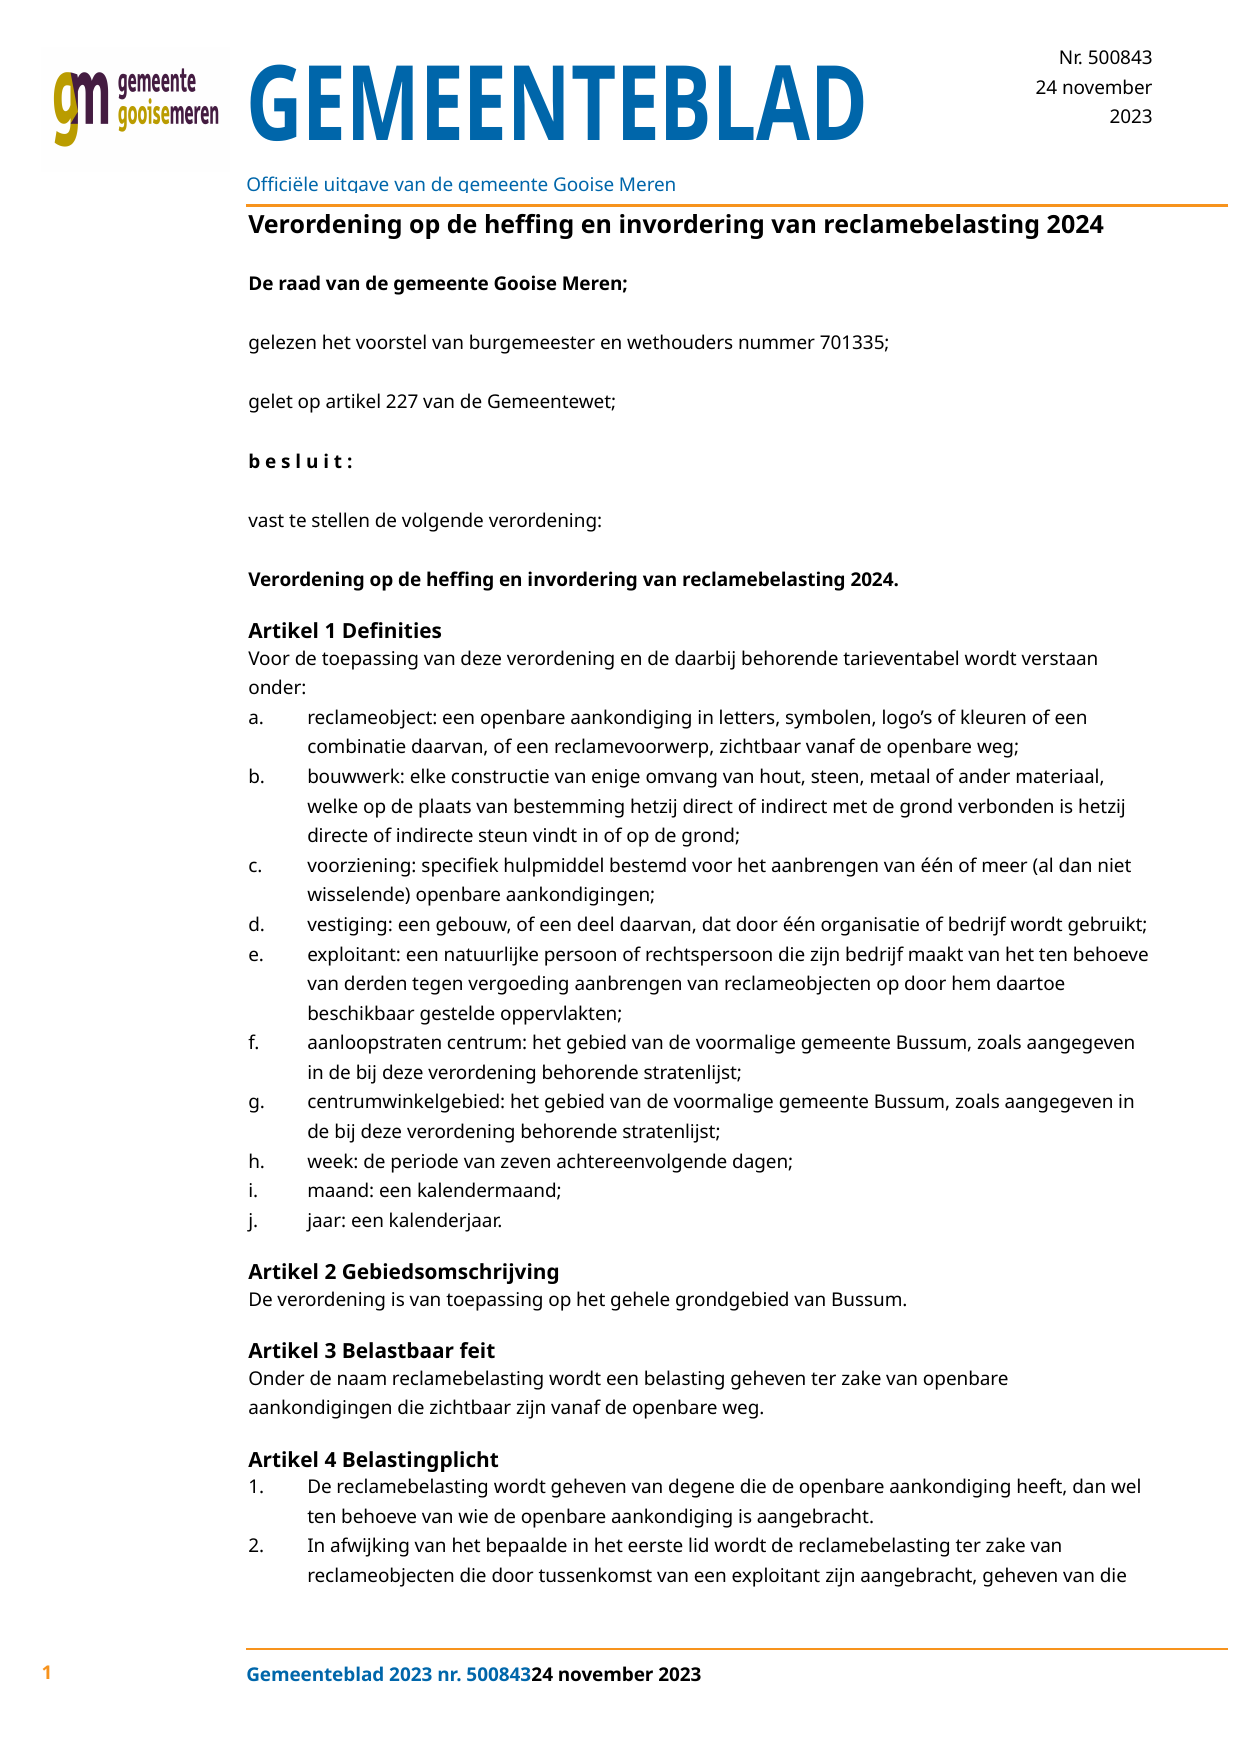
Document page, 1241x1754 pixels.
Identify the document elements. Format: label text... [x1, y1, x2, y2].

list centrumwinkelgebied: het gebied van de voormalige gemeente Bussum, zoals aangegeven in de bij deze verordening behorende stratenlijst; [248, 1089, 1152, 1144]
text Artikel 2 Gebiedsomschrijving [248, 1257, 1152, 1286]
list In afwijking van het bepaalde in het eerste lid wordt de reclamebelasting ter zake van reclameobjecten die door tussenkomst van een exploitant zijn aangebracht, geheven van die [248, 1532, 1152, 1588]
text De verordening is van toepassing op het gehele grondgebied van Bussum. [248, 1286, 1152, 1312]
text Artikel 4 Belastingplicht [248, 1445, 1152, 1473]
list exploitant: een natuurlijke persoon of rechtspersoon die zijn bedrijf maakt van het ten behoeve van derden tegen vergoeding aanbrengen van reclameobjecten op door hem daartoe beschikbaar gestelde oppervlakten; [248, 941, 1152, 1026]
list bouwwerk: elke constructie van enige omvang van hout, steen, metaal of ander materiaal, welke op de plaats van bestemming hetzij direct of indirect met de grond verbonden is hetzij directe of indirecte steun vindt in of op de grond; [248, 763, 1152, 848]
text b e s l u i t : [248, 448, 1152, 473]
picture [41, 47, 231, 172]
list reclameobject: een openbare aankondiging in letters, symbolen, logo’s of kleuren of een combinatie daarvan, of een reclamevoorwerp, zichtbaar vanaf de openbare weg; [248, 704, 1152, 759]
text vast te stellen de volgende verordening: [248, 507, 1152, 533]
text Artikel 3 Belastbaar feit [248, 1336, 1152, 1365]
list week: de periode van zeven achtereenvolgende dagen; [248, 1148, 1152, 1174]
text Verordening op de heffing en invordering van reclamebelasting 2024. [248, 566, 1152, 592]
list jaar: een kalenderjaar. [248, 1207, 1152, 1233]
list De reclamebelasting wordt geheven van degene die de openbare aankondiging heeft, dan wel ten behoeve van wie de openbare aankondiging is aangebracht. [248, 1473, 1152, 1528]
text gelezen het voorstel van burgemeester en wethouders nummer 701335; [248, 329, 1152, 355]
text gelet op artikel 227 van de Gemeentewet; [248, 389, 1152, 414]
list voorziening: specifiek hulpmiddel bestemd voor het aanbrengen van één of meer (al dan niet wisselende) openbare aankondigingen; [248, 852, 1152, 907]
text Verordening op de heffing en invordering van reclamebelasting 2024 [248, 207, 1152, 241]
text Artikel 1 Definities [248, 617, 1152, 645]
list maand: een kalendermaand; [248, 1177, 1152, 1203]
text Onder de naam reclamebelasting wordt een belasting geheven ter zake van openbare aankondigingen die zichtbaar zijn vanaf de openbare weg. [248, 1365, 1152, 1420]
list vestiging: een gebouw, of een deel daarvan, dat door één organisatie of bedrijf wordt gebruikt; [248, 911, 1152, 937]
text Voor de toepassing van deze verordening en de daarbij behorende tarieventabel wordt verstaan onder: [248, 645, 1152, 700]
text De raad van de gemeente Gooise Meren; [248, 270, 1152, 296]
list aanloopstraten centrum: het gebied van de voormalige gemeente Bussum, zoals aangegeven in de bij deze verordening behorende stratenlijst; [248, 1029, 1152, 1085]
